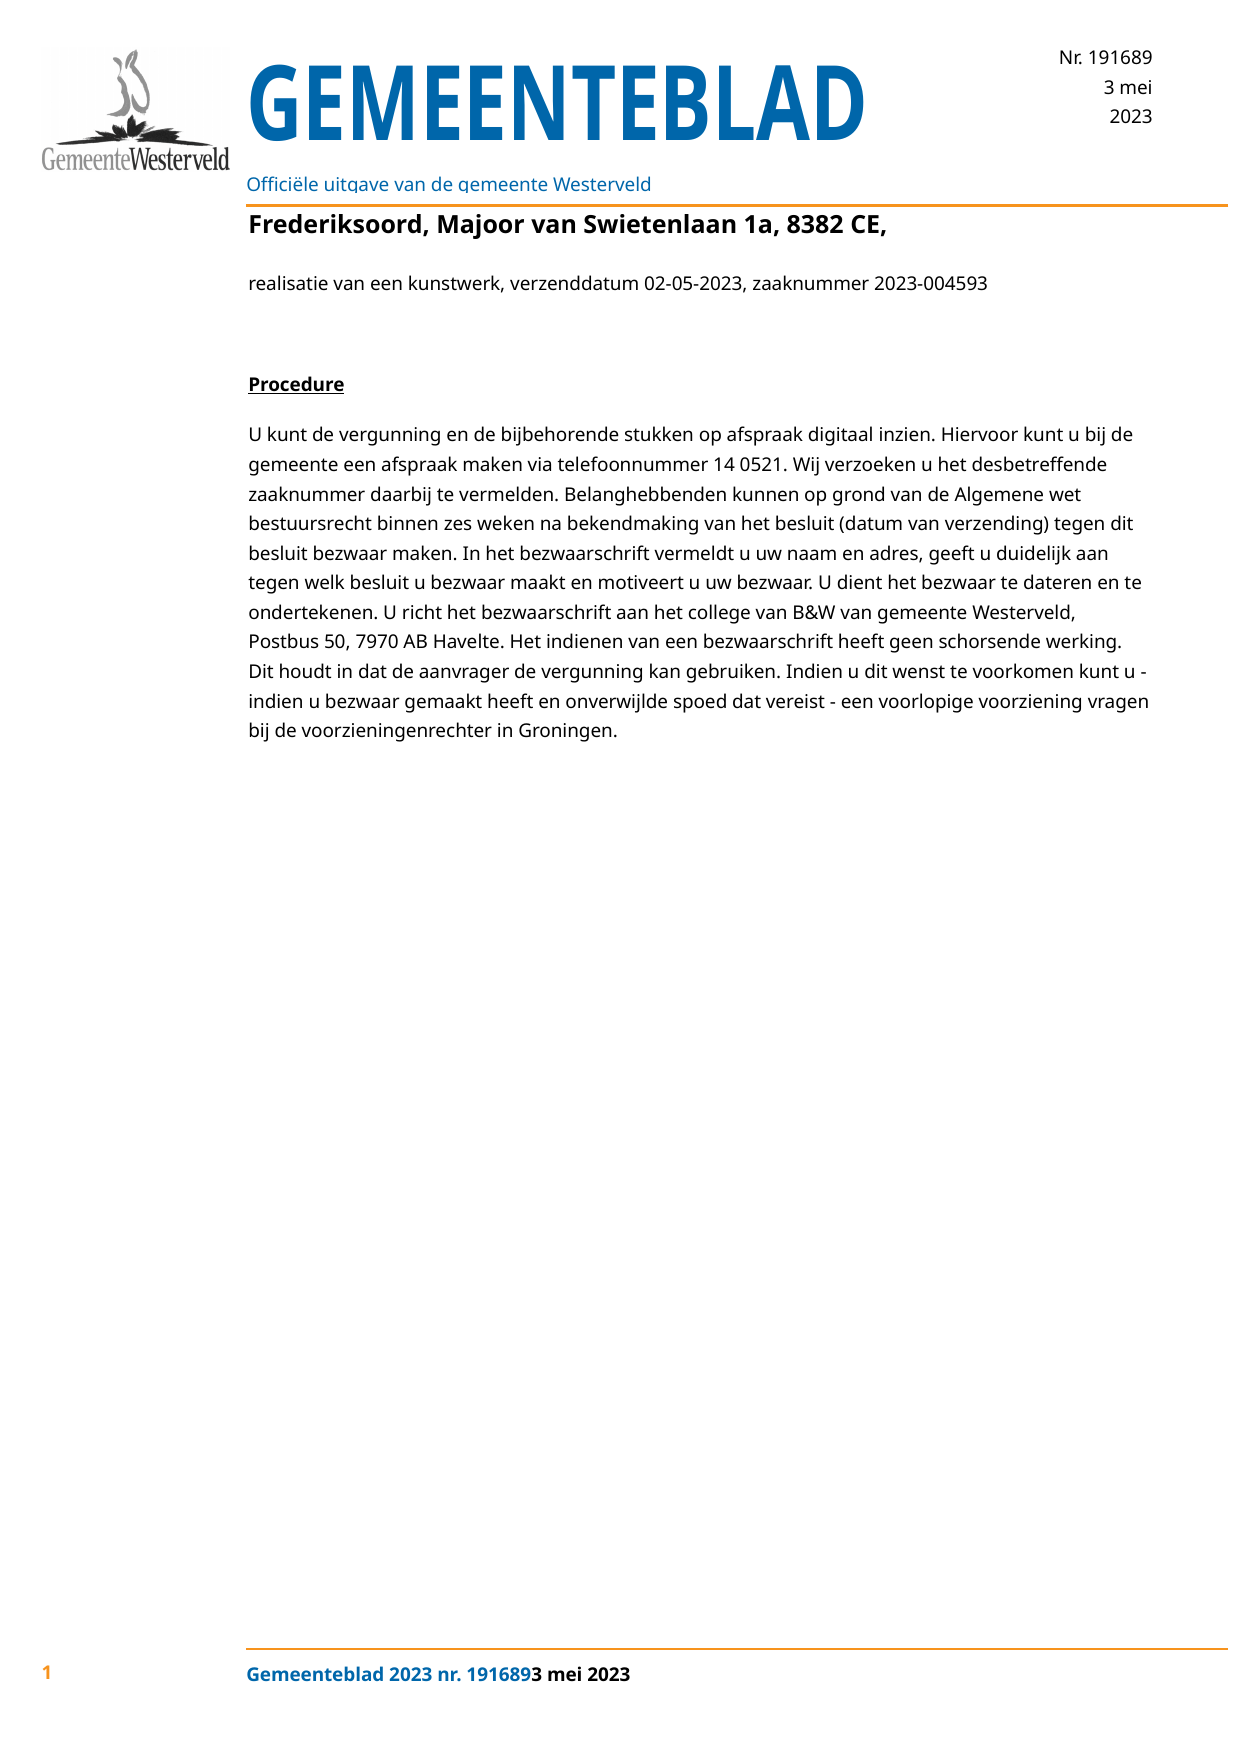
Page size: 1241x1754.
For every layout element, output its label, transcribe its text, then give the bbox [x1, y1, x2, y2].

text Frederiksoord, Majoor van Swietenlaan 1a, 8382 CE, [248, 207, 1152, 241]
picture [41, 47, 231, 172]
text U kunt de vergunning en de bijbehorende stukken op afspraak digitaal inzien. Hiervoor kunt u bij de gemeente een afspraak maken via telefoonnummer 14 0521. Wij verzoeken u het desbetreffende zaaknummer daarbij te vermelden. Belanghebbenden kunnen op grond van de Algemene wet bestuursrecht binnen zes weken na bekendmaking van het besluit (datum van verzending) tegen dit besluit bezwaar maken. In het bezwaarschrift vermeldt u uw naam en adres, geeft u duidelijk aan tegen welk besluit u bezwaar maakt en motiveert u uw bezwaar. U dient het bezwaar te dateren en te ondertekenen. U richt het bezwaarschrift aan het college van B&W van gemeente Westerveld, Postbus 50, 7970 AB Havelte. Het indienen van een bezwaarschrift heeft geen schorsende werking. Dit houdt in dat de aanvrager de vergunning kan gebruiken. Indien u dit wenst te voorkomen kunt u - indien u bezwaar gemaakt heeft en onverwijlde spoed dat vereist - een voorlopige voorziening vragen bij de voorzieningenrechter in Groningen. [248, 422, 1152, 743]
text realisatie van een kunstwerk, verzenddatum 02-05-2023, zaaknummer 2023-004593 [248, 270, 1152, 296]
text Procedure [248, 371, 1152, 397]
